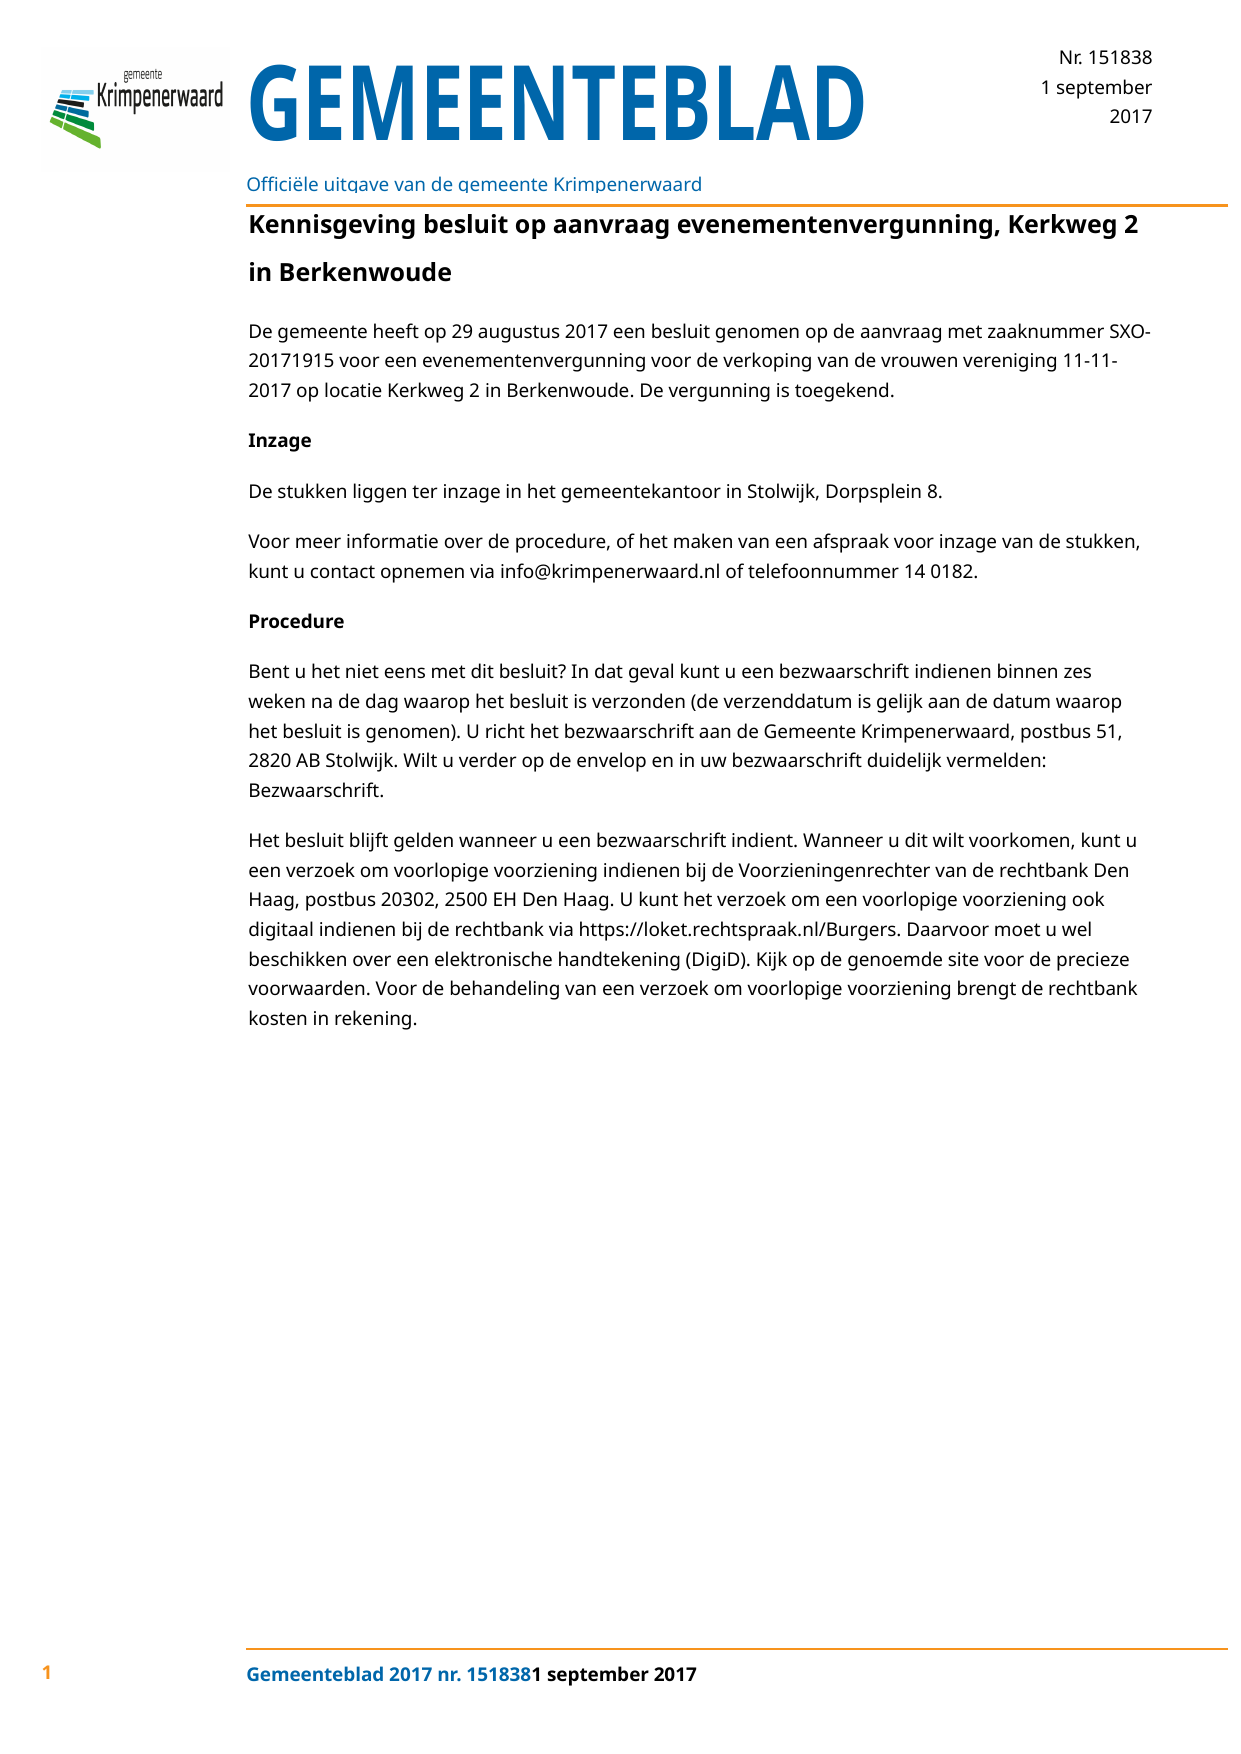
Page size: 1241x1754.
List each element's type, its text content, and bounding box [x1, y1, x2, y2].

text Bent u het niet eens met dit besluit? In dat geval kunt u een bezwaarschrift indienen binnen zes weken na de dag waarop het besluit is verzonden (de verzenddatum is gelijk aan de datum waarop het besluit is genomen). U richt het bezwaarschrift aan de Gemeente Krimpenerwaard, postbus 51, 2820 AB Stolwijk. Wilt u verder op de envelop en in uw bezwaarschrift duidelijk vermelden: Bezwaarschrift. [248, 659, 1152, 803]
text De stukken liggen ter inzage in het gemeentekantoor in Stolwijk, Dorpsplein 8. [248, 478, 1152, 504]
text Procedure [248, 608, 1152, 634]
text Inzage [248, 427, 1152, 453]
text De gemeente heeft op 29 augustus 2017 een besluit genomen op de aanvraag met zaaknummer SXO-20171915 voor een evenementenvergunning voor de verkoping van de vrouwen vereniging 11-11-2017 op locatie Kerkweg 2 in Berkenwoude. De vergunning is toegekend. [248, 318, 1152, 403]
picture [41, 47, 231, 172]
text Voor meer informatie over de procedure, of het maken van een afspraak voor inzage van de stukken, kunt u contact opnemen via info@krimpenerwaard.nl of telefoonnummer 14 0182. [248, 528, 1152, 584]
text Kennisgeving besluit op aanvraag evenementenvergunning, Kerkweg 2 in Berkenwoude [248, 207, 1152, 288]
text Het besluit blijft gelden wanneer u een bezwaarschrift indient. Wanneer u dit wilt voorkomen, kunt u een verzoek om voorlopige voorziening indienen bij de Voorzieningenrechter van de rechtbank Den Haag, postbus 20302, 2500 EH Den Haag. U kunt het verzoek om een voorlopige voorziening ook digitaal indienen bij de rechtbank via https://loket.rechtspraak.nl/Burgers. Daarvoor moet u wel beschikken over een elektronische handtekening (DigiD). Kijk op de genoemde site voor de precieze voorwaarden. Voor de behandeling van een verzoek om voorlopige voorziening brengt de rechtbank kosten in rekening. [248, 827, 1152, 1031]
